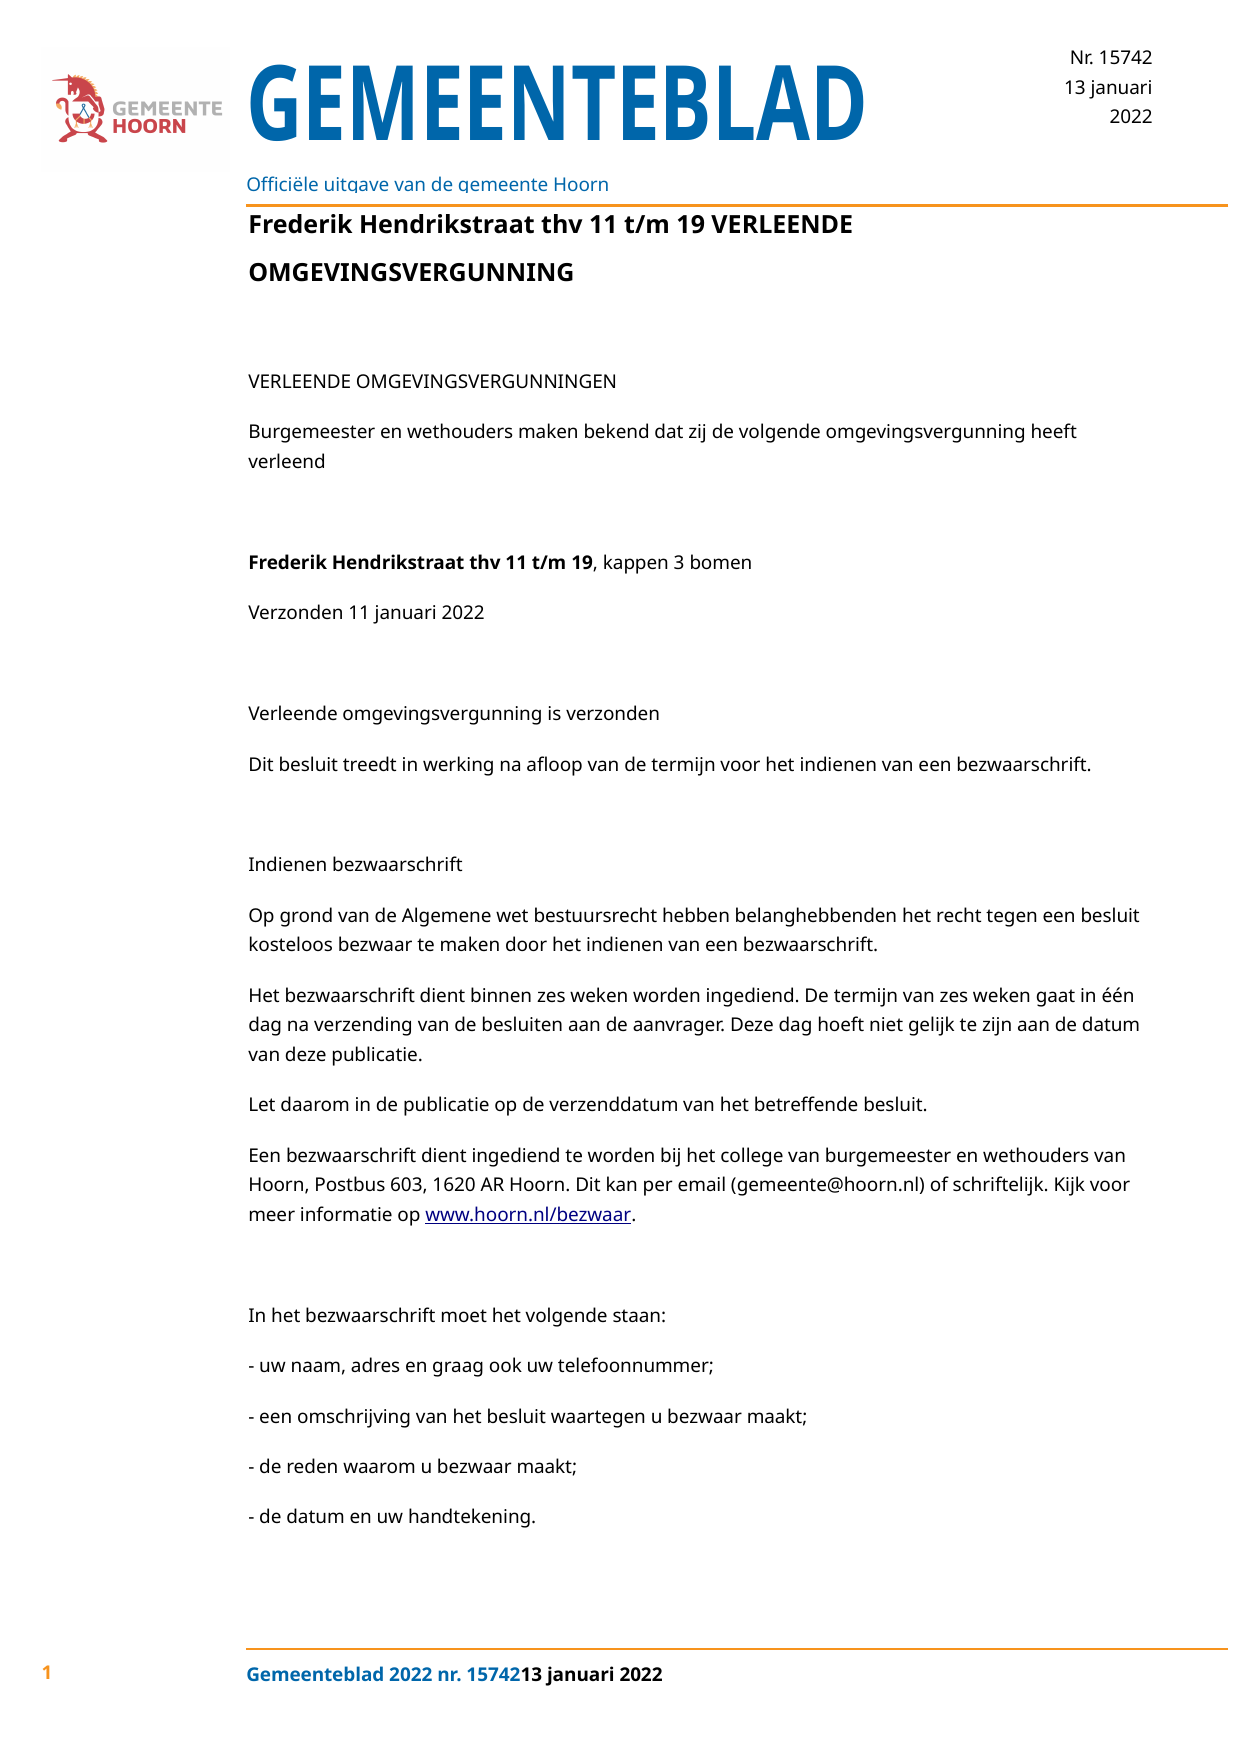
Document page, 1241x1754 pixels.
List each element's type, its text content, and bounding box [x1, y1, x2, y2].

text Op grond van de Algemene wet bestuursrecht hebben belanghebbenden het recht tegen een besluit kosteloos bezwaar te maken door het indienen van een bezwaarschrift. [248, 902, 1152, 957]
text Frederik Hendrikstraat thv 11 t/m 19 VERLEENDE OMGEVINGSVERGUNNING [248, 207, 1152, 288]
text - een omschrijving van het besluit waartegen u bezwaar maakt; [248, 1403, 1152, 1429]
text Verzonden 11 januari 2022 [248, 599, 1152, 625]
picture [41, 47, 231, 172]
text - de reden waarom u bezwaar maakt; [248, 1453, 1152, 1479]
text Burgemeester en wethouders maken bekend dat zij de volgende omgevingsvergunning heeft verleend [248, 419, 1152, 474]
text Verleende omgevingsvergunning is verzonden [248, 700, 1152, 726]
text Het bezwaarschrift dient binnen zes weken worden ingediend. De termijn van zes weken gaat in één dag na verzending van de besluiten aan de aanvrager. Deze dag hoeft niet gelijk te zijn aan de datum van deze publicatie. [248, 982, 1152, 1067]
text VERLEENDE OMGEVINGSVERGUNNINGEN [248, 368, 1152, 394]
text - uw naam, adres en graag ook uw telefoonnummer; [248, 1352, 1152, 1378]
text Let daarom in de publicatie op de verzenddatum van het betreffende besluit. [248, 1092, 1152, 1117]
text - de datum en uw handtekening. [248, 1504, 1152, 1529]
text In het bezwaarschrift moet het volgende staan: [248, 1302, 1152, 1328]
text Dit besluit treedt in werking na afloop van de termijn voor het indienen van een bezwaarschrift. [248, 751, 1152, 777]
text Frederik Hendrikstraat thv 11 t/m 19, kappen 3 bomen [248, 549, 1152, 575]
text Een bezwaarschrift dient ingediend te worden bij het college van burgemeester en wethouders van Hoorn, Postbus 603, 1620 AR Hoorn. Dit kan per email (gemeente@hoorn.nl) of schriftelijk. Kijk voor meer informatie op www.hoorn.nl/bezwaar. [248, 1142, 1152, 1227]
text Indienen bezwaarschrift [248, 852, 1152, 877]
